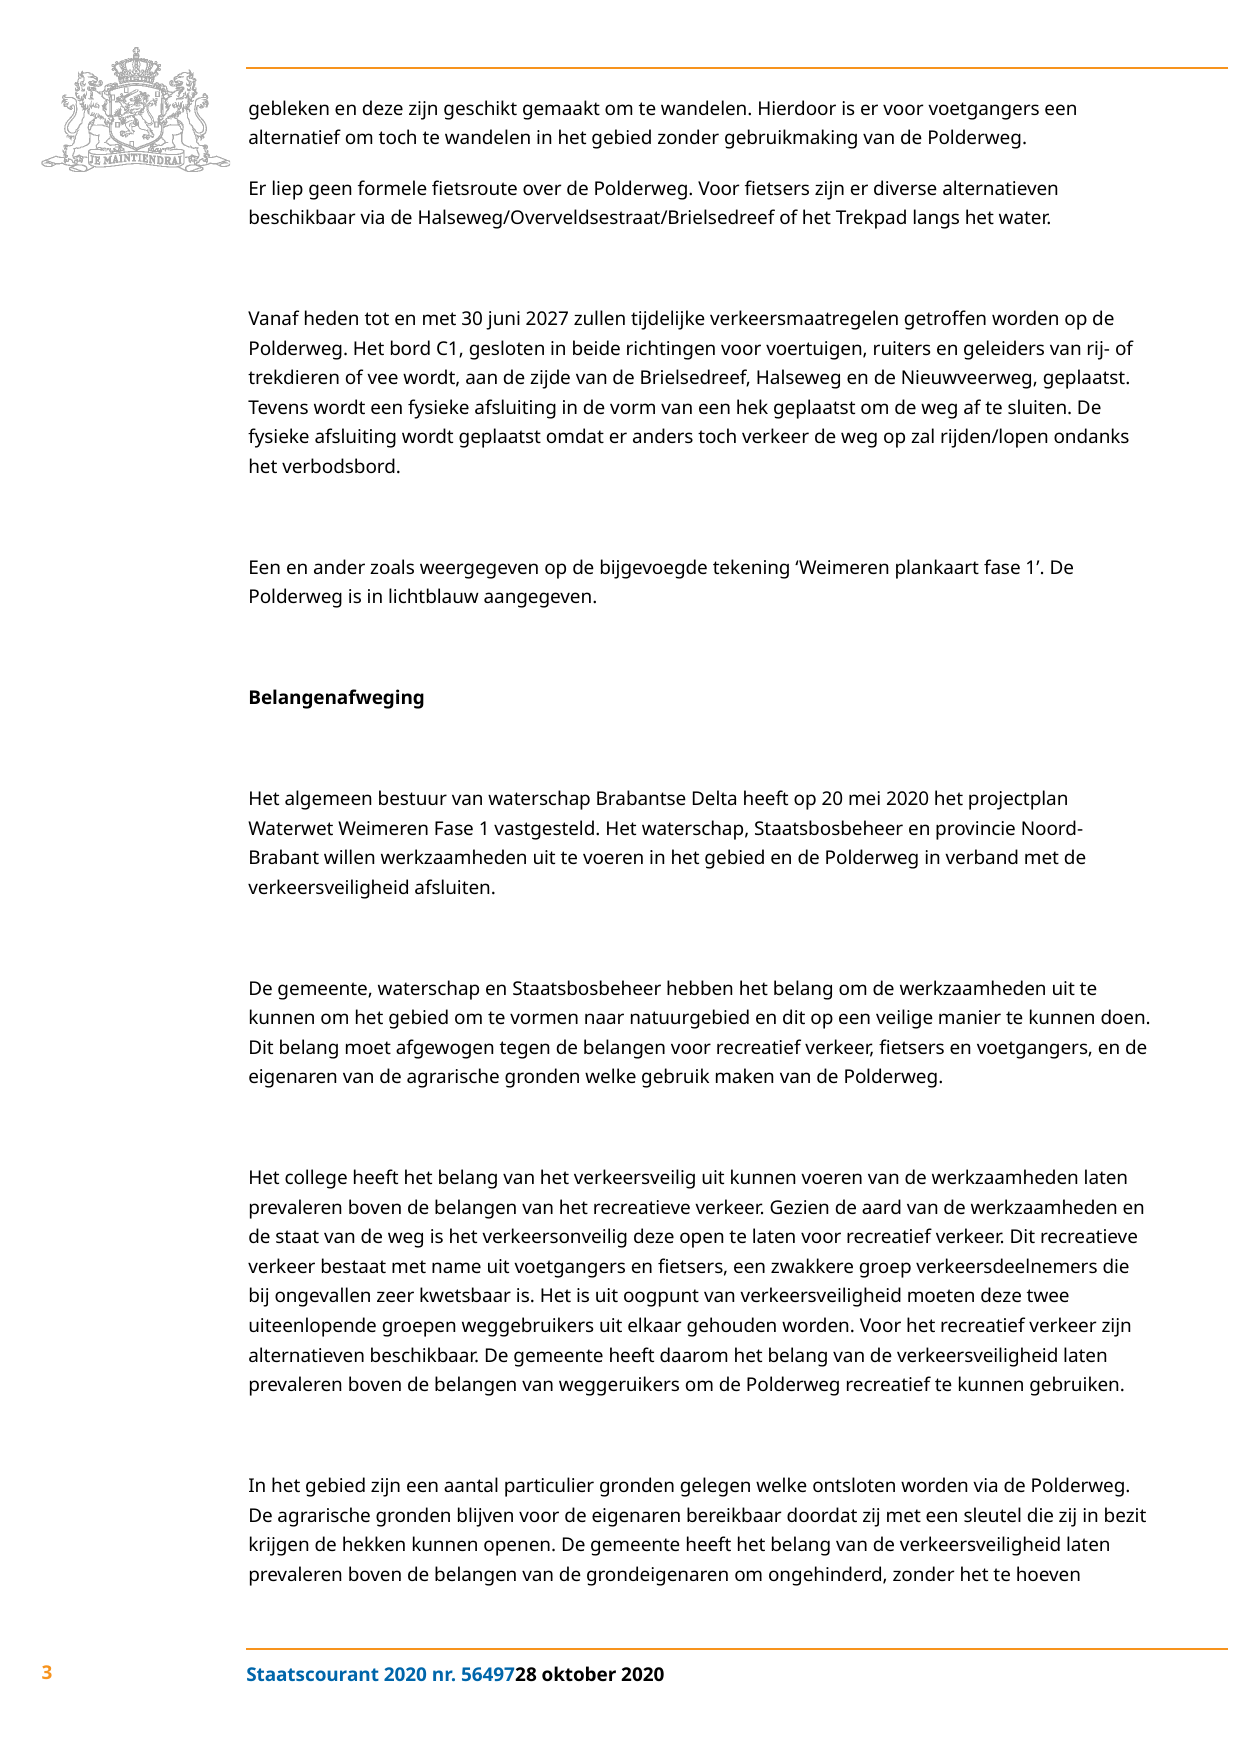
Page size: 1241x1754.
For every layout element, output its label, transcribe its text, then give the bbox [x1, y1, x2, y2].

text Het algemeen bestuur van waterschap Brabantse Delta heeft op 20 mei 2020 het projectplan Waterwet Weimeren Fase 1 vastgesteld. Het waterschap, Staatsbosbeheer en provincie Noord-Brabant willen werkzaamheden uit te voeren in het gebied en de Polderweg in verband met de verkeersveiligheid afsluiten. [248, 785, 1152, 900]
text De gemeente, waterschap en Staatsbosbeheer hebben het belang om de werkzaamheden uit te kunnen om het gebied om te vormen naar natuurgebied en dit op een veilige manier te kunnen doen. Dit belang moet afgewogen tegen de belangen voor recreatief verkeer, fietsers en voetgangers, en de eigenaren van de agrarische gronden welke gebruik maken van de Polderweg. [248, 975, 1152, 1089]
text In het gebied zijn een aantal particulier gronden gelegen welke ontsloten worden via de Polderweg. De agrarische gronden blijven voor de eigenaren bereikbaar doordat zij met een sleutel die zij in bezit krijgen de hekken kunnen openen. De gemeente heeft het belang van de verkeersveiligheid laten prevaleren boven de belangen van de grondeigenaren om ongehinderd, zonder het te hoeven [248, 1472, 1152, 1587]
picture [41, 47, 231, 172]
text Het college heeft het belang van het verkeersveilig uit kunnen voeren van de werkzaamheden laten prevaleren boven de belangen van het recreatieve verkeer. Gezien de aard van de werkzaamheden en de staat van de weg is het verkeersonveilig deze open te laten voor recreatief verkeer. Dit recreatieve verkeer bestaat met name uit voetgangers en fietsers, een zwakkere groep verkeersdeelnemers die bij ongevallen zeer kwetsbaar is. Het is uit oogpunt van verkeersveiligheid moeten deze twee uiteenlopende groepen weggebruikers uit elkaar gehouden worden. Voor het recreatief verkeer zijn alternatieven beschikbaar. De gemeente heeft daarom het belang van de verkeersveiligheid laten prevaleren boven de belangen van weggeruikers om de Polderweg recreatief te kunnen gebruiken. [248, 1164, 1152, 1397]
text gebleken en deze zijn geschikt gemaakt om te wandelen. Hierdoor is er voor voetgangers een alternatief om toch te wandelen in het gebied zonder gebruikmaking van de Polderweg. [248, 95, 1152, 150]
text Er liep geen formele fietsroute over de Polderweg. Voor fietsers zijn er diverse alternatieven beschikbaar via de Halseweg/Overveldsestraat/Brielsedreef of het Trekpad langs het water. [248, 175, 1152, 230]
text Vanaf heden tot en met 30 juni 2027 zullen tijdelijke verkeersmaatregelen getroffen worden op de Polderweg. Het bord C1, gesloten in beide richtingen voor voertuigen, ruiters en geleiders van rij- of trekdieren of vee wordt, aan de zijde van de Brielsedreef, Halseweg en de Nieuwveerweg, geplaatst. Tevens wordt een fysieke afsluiting in de vorm van een hek geplaatst om de weg af te sluiten. De fysieke afsluiting wordt geplaatst omdat er anders toch verkeer de weg op zal rijden/lopen ondanks het verbodsbord. [248, 305, 1152, 479]
text Belangenafweging [248, 684, 1152, 710]
text Een en ander zoals weergegeven op de bijgevoegde tekening ‘Weimeren plankaart fase 1’. De Polderweg is in lichtblauw aangegeven. [248, 554, 1152, 609]
